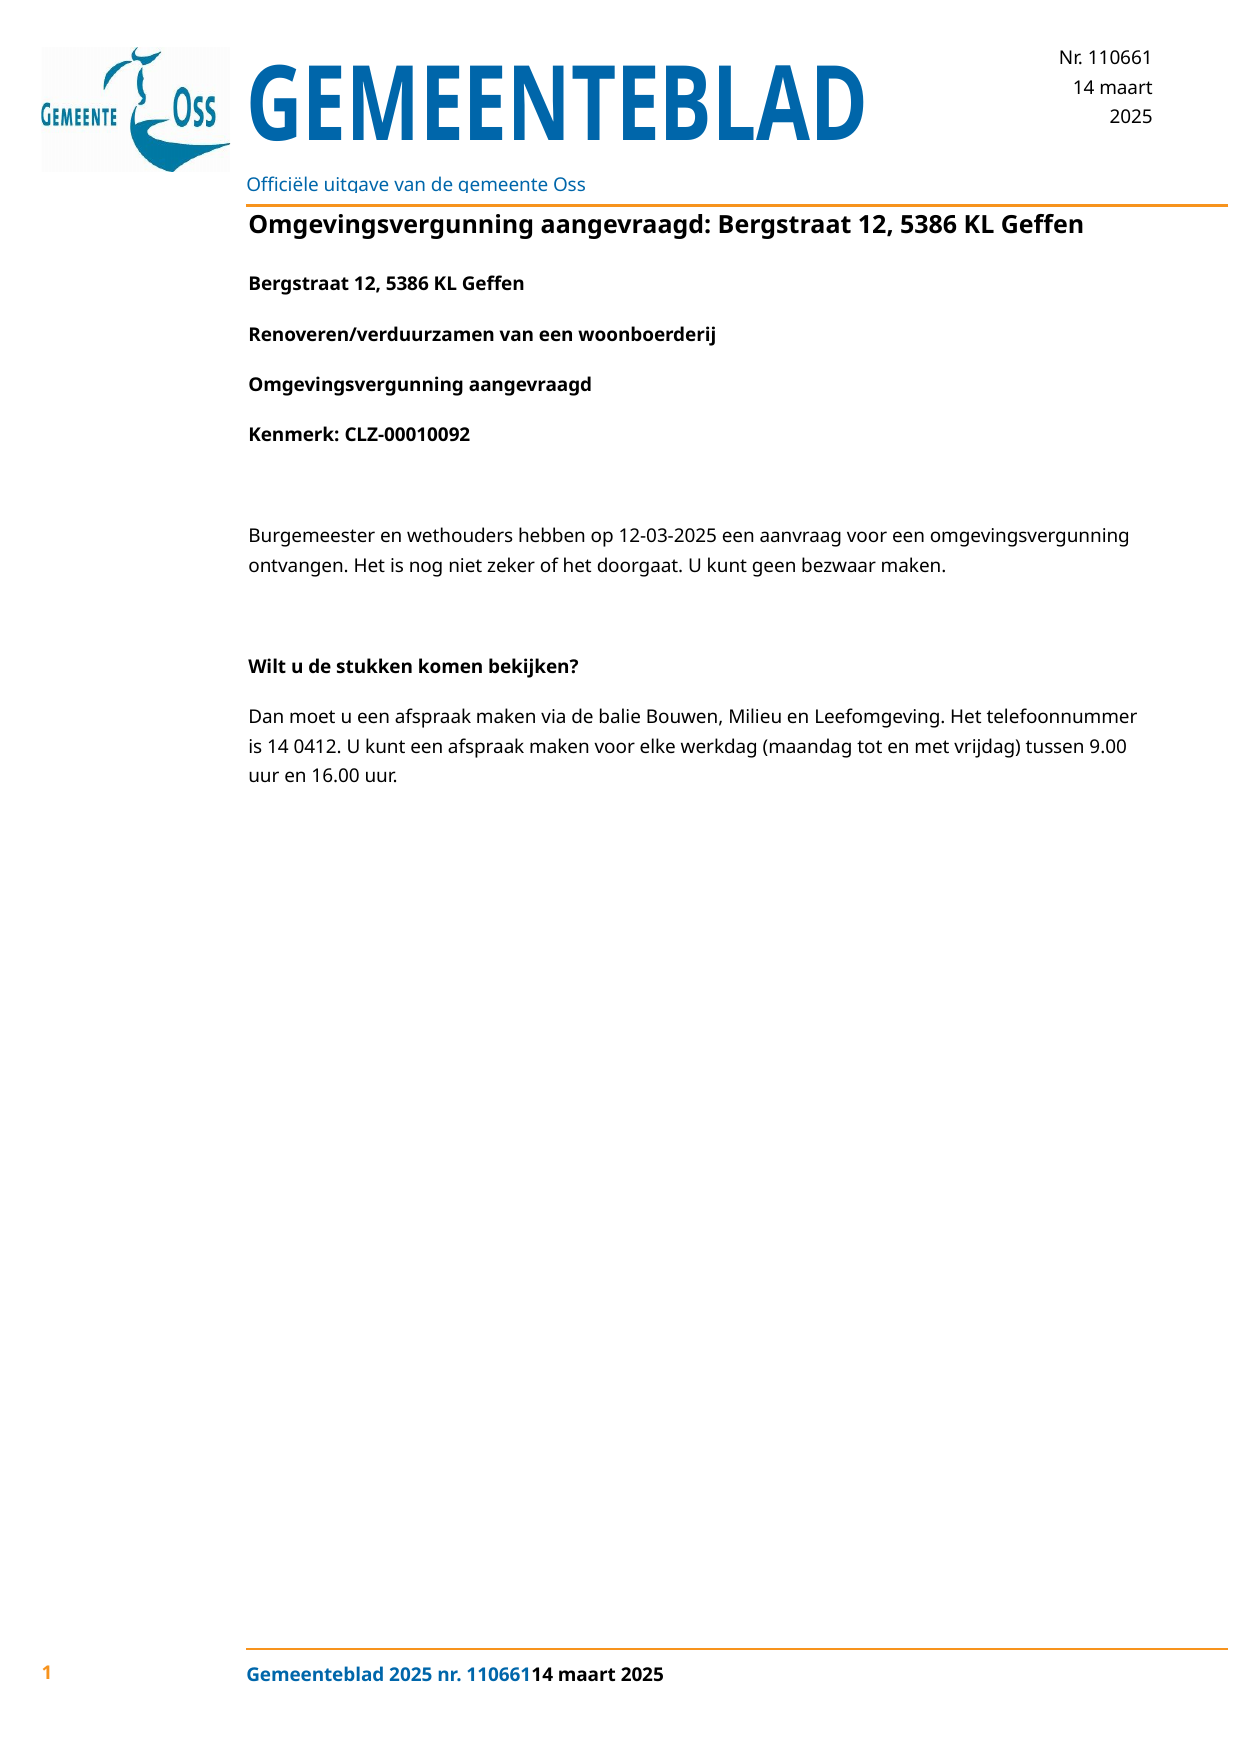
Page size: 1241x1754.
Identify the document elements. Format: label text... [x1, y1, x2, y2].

text Renoveren/verduurzamen van een woonboerderij [248, 321, 1152, 346]
text Omgevingsvergunning aangevraagd [248, 371, 1152, 397]
text Burgemeester en wethouders hebben op 12-03-2025 een aanvraag voor een omgevingsvergunning ontvangen. Het is nog niet zeker of het doorgaat. U kunt geen bezwaar maken. [248, 522, 1152, 578]
picture [41, 47, 231, 172]
text Bergstraat 12, 5386 KL Geffen [248, 270, 1152, 296]
text Omgevingsvergunning aangevraagd: Bergstraat 12, 5386 KL Geffen [248, 207, 1152, 241]
text Dan moet u een afspraak maken via de balie Bouwen, Milieu en Leefomgeving. Het telefoonnummer is 14 0412. U kunt een afspraak maken voor elke werkdag (maandag tot en met vrijdag) tussen 9.00 uur en 16.00 uur. [248, 703, 1152, 788]
text Kenmerk: CLZ-00010092 [248, 422, 1152, 447]
text Wilt u de stukken komen bekijken? [248, 653, 1152, 678]
